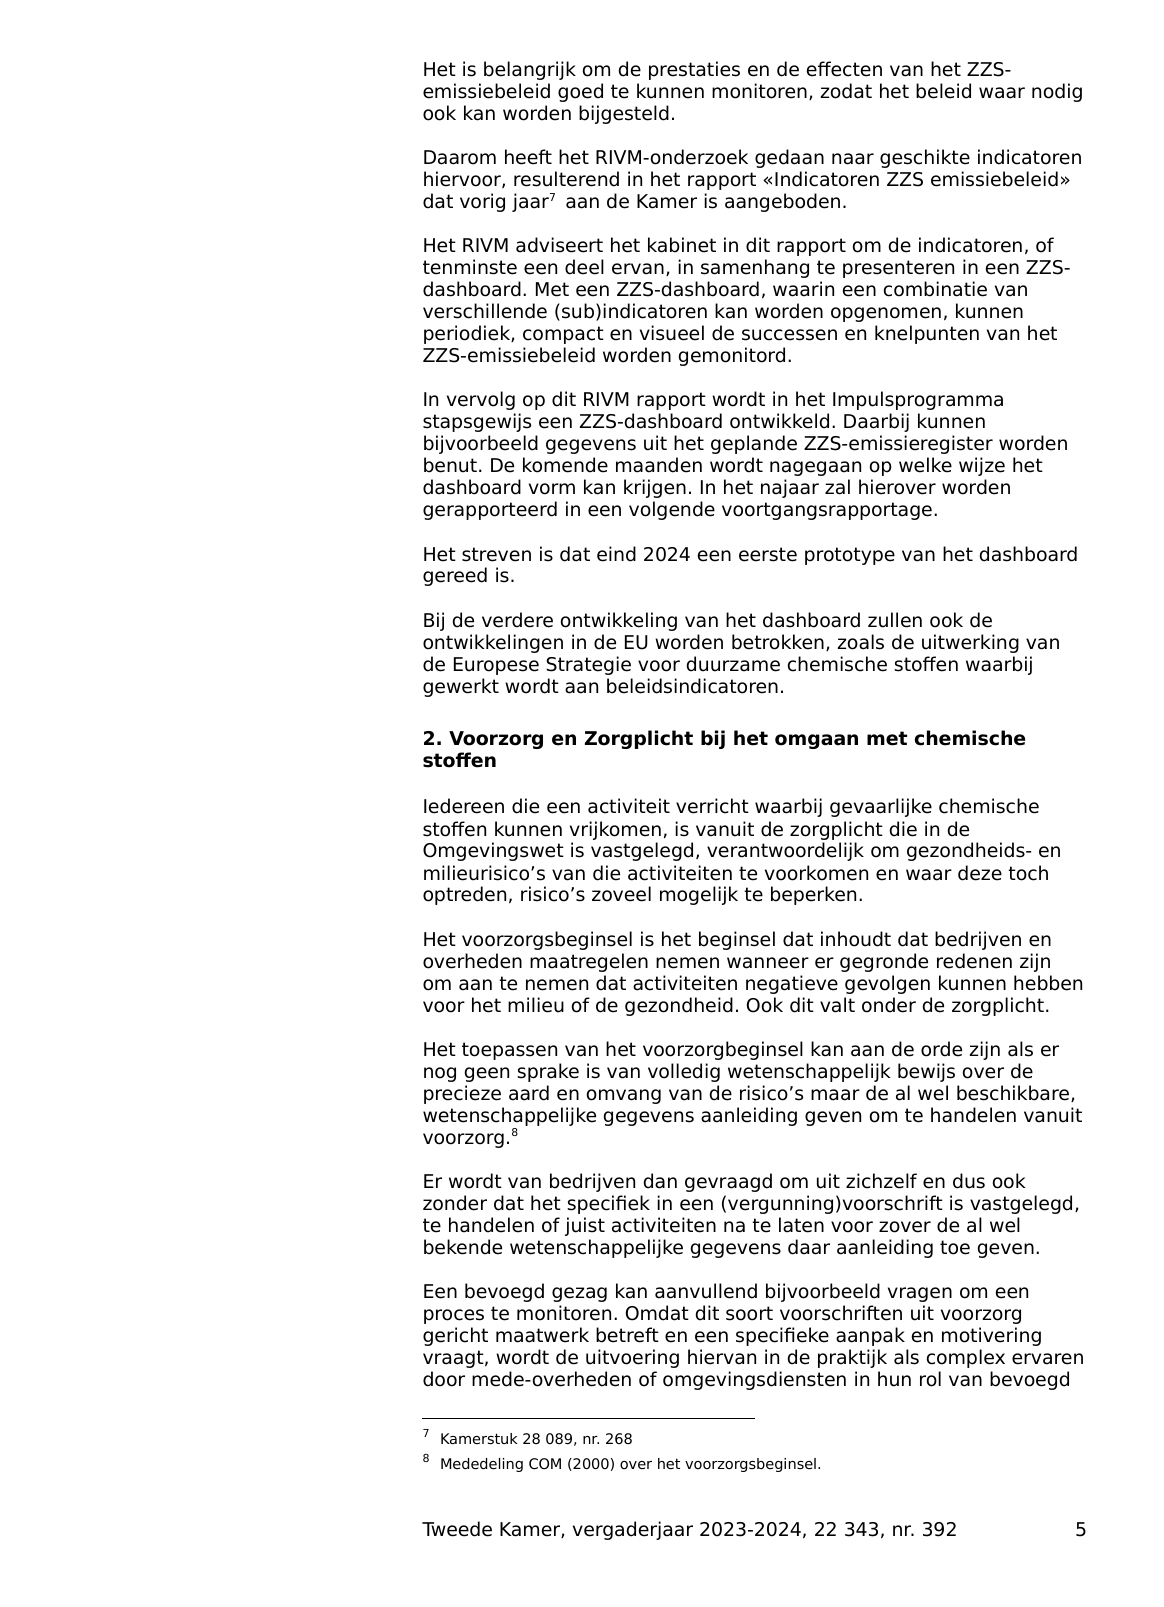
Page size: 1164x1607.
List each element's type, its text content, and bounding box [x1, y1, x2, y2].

text Het is belangrijk om de prestaties en de effecten van het ZZS-emissiebeleid goed te kunnen monitoren, zodat het beleid waar nodig ook kan worden bijgesteld. [422, 59, 1087, 125]
text Kamerstuk 28 089, nr. 268 [422, 1427, 1087, 1449]
text Iedereen die een activiteit verricht waarbij gevaarlijke chemische stoffen kunnen vrijkomen, is vanuit de zorgplicht die in de Omgevingswet is vastgelegd, verantwoordelijk om gezondheids- en milieurisico’s van die activiteiten te voorkomen en waar deze toch optreden, risico’s zoveel mogelijk te beperken. [422, 796, 1087, 906]
subtitle 2. Voorzorg en Zorgplicht bij het omgaan met chemische stoffen [422, 727, 1087, 771]
text Het streven is dat eind 2024 een eerste prototype van het dashboard gereed is. [422, 543, 1087, 587]
text Het RIVM adviseert het kabinet in dit rapport om de indicatoren, of tenminste een deel ervan, in samenhang te presenteren in een ZZS-dashboard. Met een ZZS-dashboard, waarin een combinatie van verschillende (sub)indicatoren kan worden opgenomen, kunnen periodiek, compact en visueel de successen en knelpunten van het ZZS-emissiebeleid worden gemonitord. [422, 235, 1087, 367]
text Het voorzorgsbeginsel is het beginsel dat inhoudt dat bedrijven en overheden maatregelen nemen wanneer er gegronde redenen zijn om aan te nemen dat activiteiten negatieve gevolgen kunnen hebben voor het milieu of de gezondheid. Ook dit valt onder de zorgplicht. [422, 928, 1087, 1016]
text Het toepassen van het voorzorgbeginsel kan aan de orde zijn als er nog geen sprake is van volledig wetenschappelijk bewijs over de precieze aard en omvang van de risico’s maar de al wel beschikbare, wetenschappelijke gegevens aanleiding geven om te handelen vanuit voorzorg. [422, 1039, 1087, 1148]
text In vervolg op dit RIVM rapport wordt in het Impulsprogramma stapsgewijs een ZZS-dashboard ontwikkeld. Daarbij kunnen bijvoorbeeld gegevens uit het geplande ZZS-emissieregister worden benut. De komende maanden wordt nagegaan op welke wijze het dashboard vorm kan krijgen. In het najaar zal hierover worden gerapporteerd in een volgende voortgangsrapportage. [422, 389, 1087, 521]
text Een bevoegd gezag kan aanvullend bijvoorbeeld vragen om een proces te monitoren. Omdat dit soort voorschriften uit voorzorg gericht maatwerk betreft en een specifieke aanpak en motivering vraagt, wordt de uitvoering hiervan in de praktijk als complex ervaren door mede-overheden of omgevingsdiensten in hun rol van bevoegd [422, 1281, 1087, 1391]
text Er wordt van bedrijven dan gevraagd om uit zichzelf en dus ook zonder dat het specifiek in een (vergunning)voorschrift is vastgelegd, te handelen of juist activiteiten na te laten voor zover de al wel bekende wetenschappelijke gegevens daar aanleiding toe geven. [422, 1171, 1087, 1259]
text Bij de verdere ontwikkeling van het dashboard zullen ook de ontwikkelingen in de EU worden betrokken, zoals de uitwerking van de Europese Strategie voor duurzame chemische stoffen waarbij gewerkt wordt aan beleidsindicatoren. [422, 609, 1087, 697]
text Mededeling COM (2000) over het voorzorgsbeginsel. [422, 1452, 1087, 1474]
text Daarom heeft het RIVM-onderzoek gedaan naar geschikte indicatoren hiervoor, resulterend in het rapport «Indicatoren ZZS emissiebeleid» dat vorig jaar aan de Kamer is aangeboden. [422, 147, 1087, 213]
